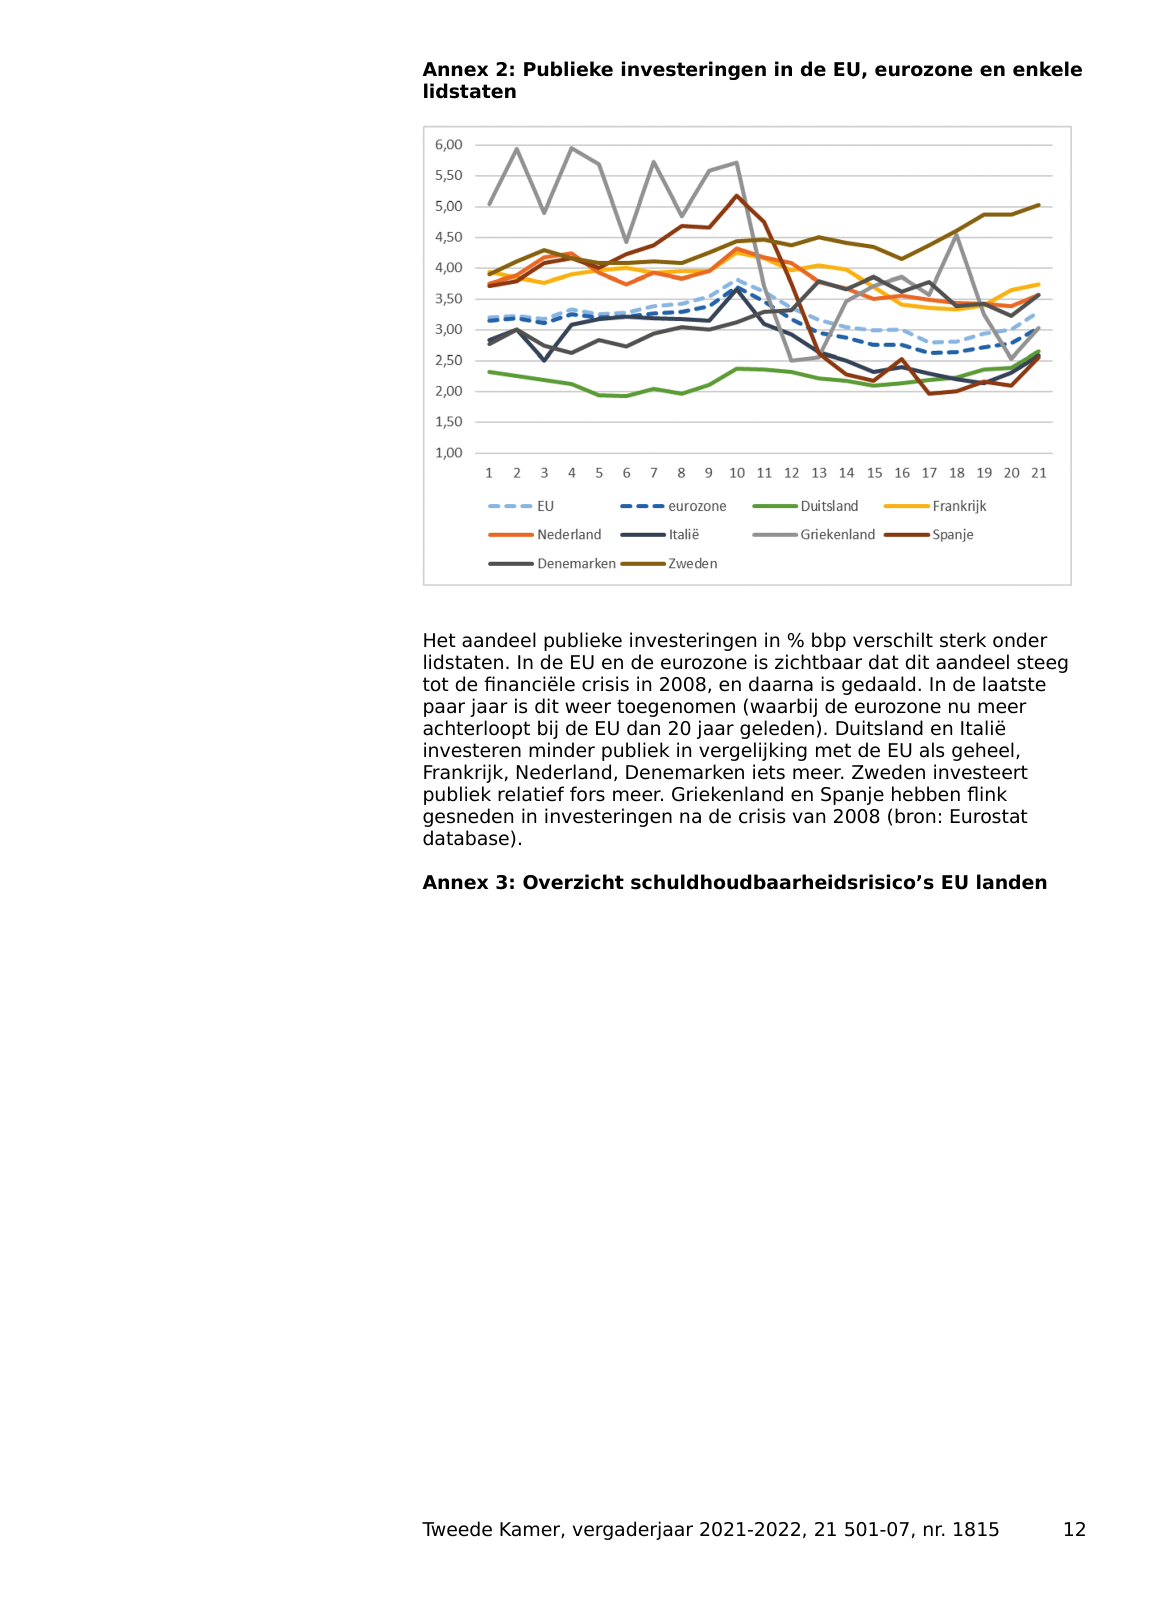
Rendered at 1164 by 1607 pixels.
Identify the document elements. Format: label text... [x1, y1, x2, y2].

text Het aandeel publieke investeringen in % bbp verschilt sterk onder lidstaten. In de EU en de eurozone is zichtbaar dat dit aandeel steeg tot de financiële crisis in 2008, en daarna is gedaald. In de laatste paar jaar is dit weer toegenomen (waarbij de eurozone nu meer achterloopt bij de EU dan 20 jaar geleden). Duitsland en Italië investeren minder publiek in vergelijking met de EU als geheel, Frankrijk, Nederland, Denemarken iets meer. Zweden investeert publiek relatief fors meer. Griekenland en Spanje hebben flink gesneden in investeringen na de crisis van 2008 (bron: Eurostat database). [422, 630, 1087, 850]
subtitle Annex 2: Publieke investeringen in de EU, eurozone en enkele lidstaten [422, 59, 1087, 103]
picture [422, 125, 1072, 586]
subtitle Annex 3: Overzicht schuldhoudbaarheidsrisico’s EU landen [422, 872, 1087, 894]
